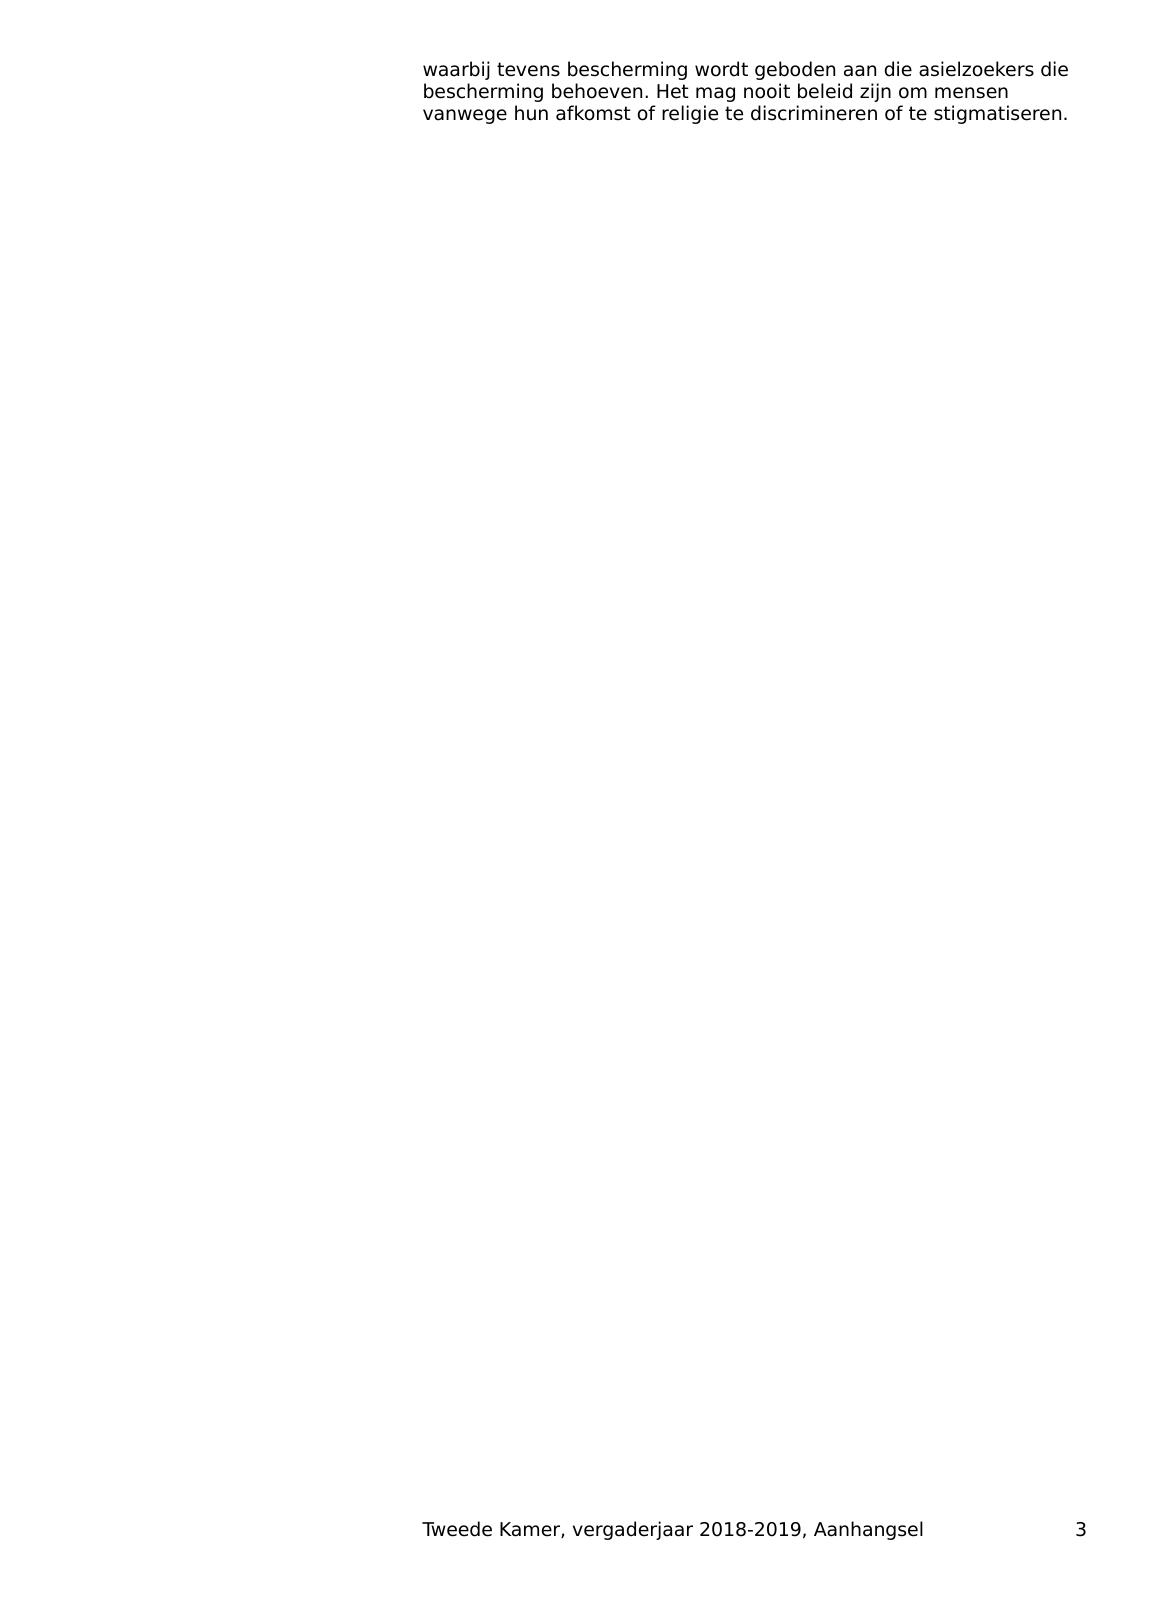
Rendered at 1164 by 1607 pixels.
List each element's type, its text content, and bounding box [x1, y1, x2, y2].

text waarbij tevens bescherming wordt geboden aan die asielzoekers die bescherming behoeven. Het mag nooit beleid zijn om mensen vanwege hun afkomst of religie te discrimineren of te stigmatiseren. [422, 59, 1087, 125]
